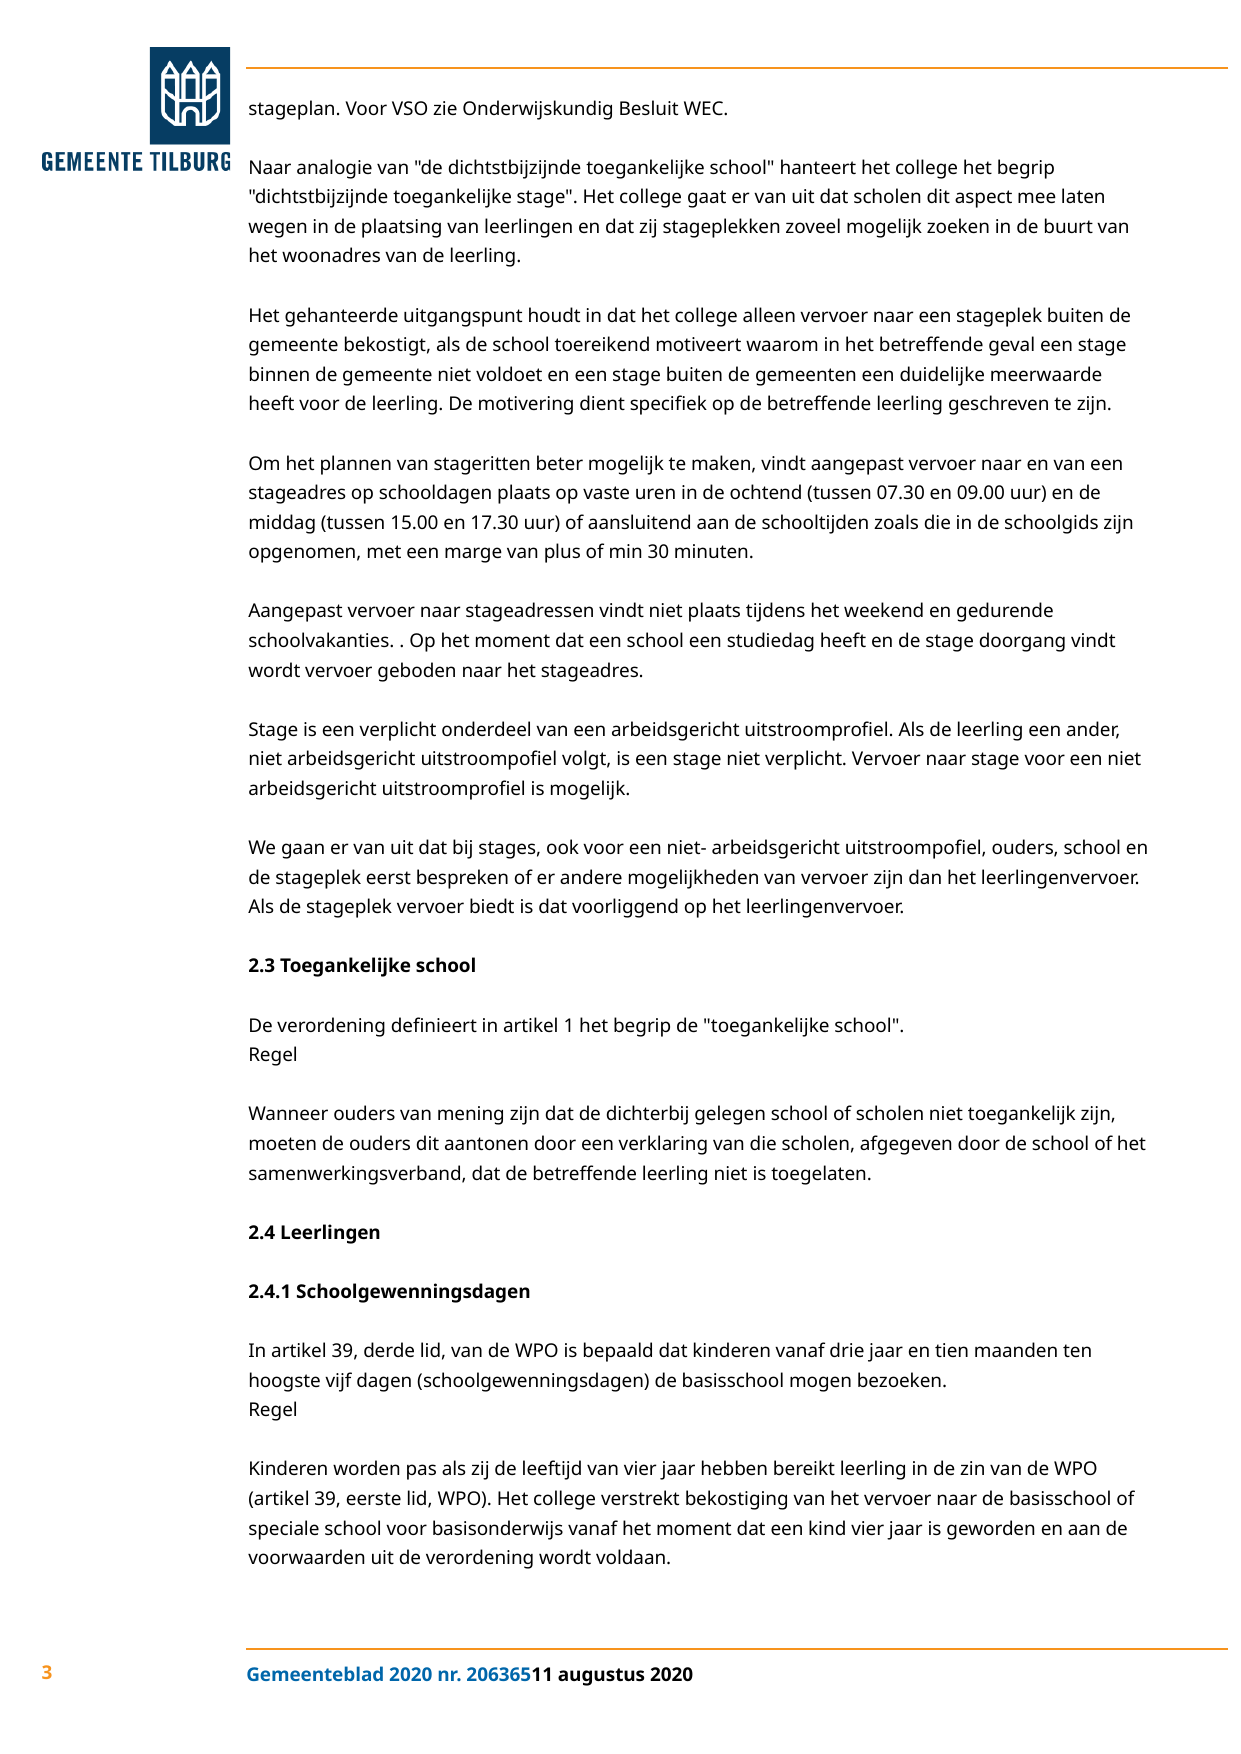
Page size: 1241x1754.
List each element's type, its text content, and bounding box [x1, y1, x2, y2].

text De verordening definieert in artikel 1 het begrip de "toegankelijke school". [248, 1012, 1152, 1038]
text Aangepast vervoer naar stageadressen vindt niet plaats tijdens het weekend en gedurende schoolvakanties. . Op het moment dat een school een studiedag heeft en de stage doorgang vindt wordt vervoer geboden naar het stageadres. [248, 598, 1152, 683]
text Regel [248, 1041, 1152, 1067]
text Stage is een verplicht onderdeel van een arbeidsgericht uitstroomprofiel. Als de leerling een ander, niet arbeidsgericht uitstroompofiel volgt, is een stage niet verplicht. Vervoer naar stage voor een niet arbeidsgericht uitstroomprofiel is mogelijk. [248, 716, 1152, 801]
text Kinderen worden pas als zij de leeftijd van vier jaar hebben bereikt leerling in de zin van de WPO (artikel 39, eerste lid, WPO). Het college verstrekt bekostiging van het vervoer naar de basisschool of speciale school voor basisonderwijs vanaf het moment dat een kind vier jaar is geworden en aan de voorwaarden uit de verordening wordt voldaan. [248, 1456, 1152, 1570]
text 2.3 Toegankelijke school [248, 953, 1152, 978]
text Om het plannen van stageritten beter mogelijk te maken, vindt aangepast vervoer naar en van een stageadres op schooldagen plaats op vaste uren in de ochtend (tussen 07.30 en 09.00 uur) en de middag (tussen 15.00 en 17.30 uur) of aansluitend aan de schooltijden zoals die in de schoolgids zijn opgenomen, met een marge van plus of min 30 minuten. [248, 450, 1152, 564]
text Het gehanteerde uitgangspunt houdt in dat het college alleen vervoer naar een stageplek buiten de gemeente bekostigt, als de school toereikend motiveert waarom in het betreffende geval een stage binnen de gemeente niet voldoet en een stage buiten de gemeenten een duidelijke meerwaarde heeft voor de leerling. De motivering dient specifiek op de betreffende leerling geschreven te zijn. [248, 302, 1152, 416]
text Regel [248, 1396, 1152, 1422]
text Naar analogie van "de dichtstbijzijnde toegankelijke school" hanteert het college het begrip "dichtstbijzijnde toegankelijke stage". Het college gaat er van uit dat scholen dit aspect mee laten wegen in de plaatsing van leerlingen en dat zij stageplekken zoveel mogelijk zoeken in de buurt van het woonadres van de leerling. [248, 154, 1152, 268]
text We gaan er van uit dat bij stages, ook voor een niet- arbeidsgericht uitstroompofiel, ouders, school en de stageplek eerst bespreken of er andere mogelijkheden van vervoer zijn dan het leerlingenvervoer. Als de stageplek vervoer biedt is dat voorliggend op het leerlingenvervoer. [248, 834, 1152, 919]
text 2.4.1 Schoolgewenningsdagen [248, 1278, 1152, 1304]
picture [41, 47, 231, 172]
text In artikel 39, derde lid, van de WPO is bepaald dat kinderen vanaf drie jaar en tien maanden ten hoogste vijf dagen (schoolgewenningsdagen) de basisschool mogen bezoeken. [248, 1337, 1152, 1393]
text Wanneer ouders van mening zijn dat de dichterbij gelegen school of scholen niet toegankelijk zijn, moeten de ouders dit aantonen door een verklaring van die scholen, afgegeven door de school of het samenwerkingsverband, dat de betreffende leerling niet is toegelaten. [248, 1101, 1152, 1186]
text 2.4 Leerlingen [248, 1219, 1152, 1245]
text stageplan. Voor VSO zie Onderwijskundig Besluit WEC. [248, 95, 1152, 121]
